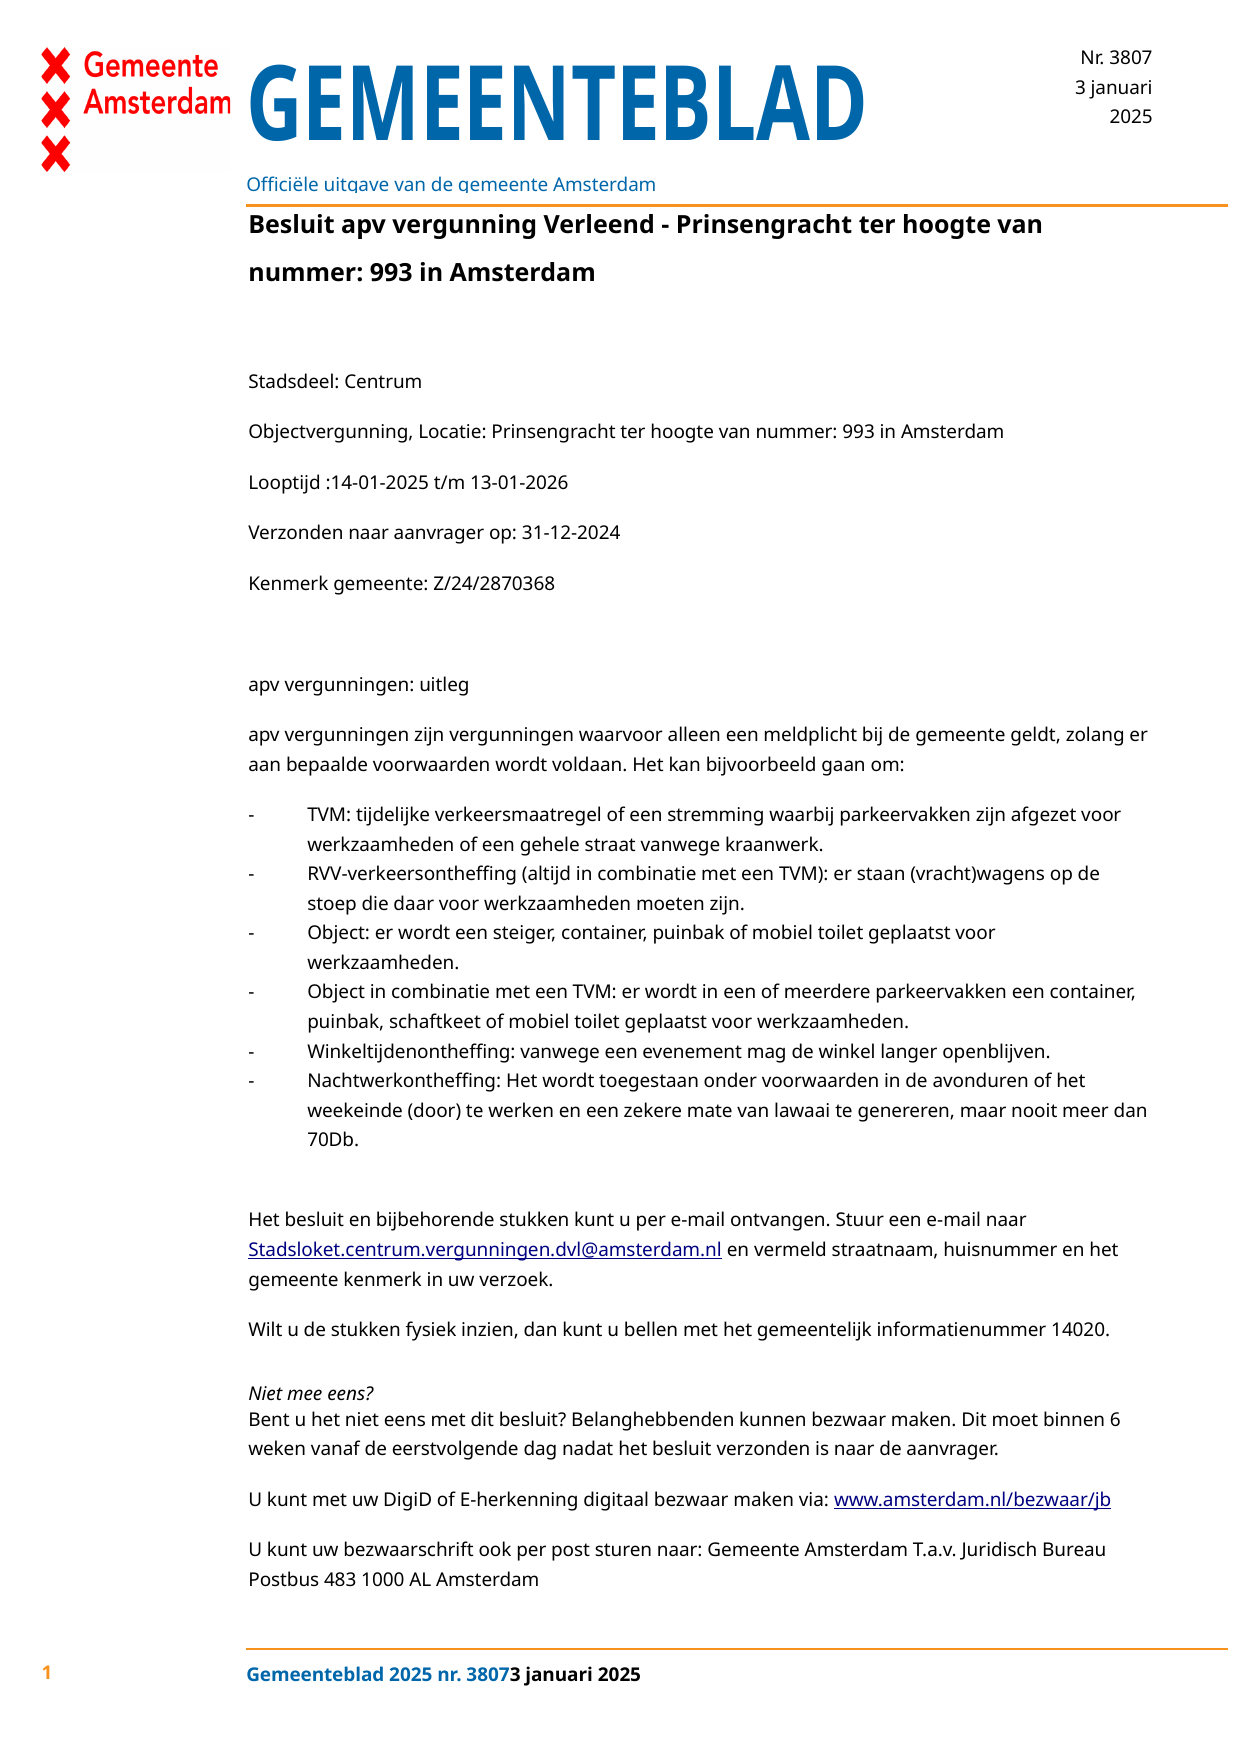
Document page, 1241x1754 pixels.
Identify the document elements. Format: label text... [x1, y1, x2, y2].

text U kunt met uw DigiD of E-herkenning digitaal bezwaar maken via: www.amsterdam.nl/bezwaar/jb [248, 1486, 1152, 1512]
text Objectvergunning, Locatie: Prinsengracht ter hoogte van nummer: 993 in Amsterdam [248, 419, 1152, 444]
text Kenmerk gemeente: Z/24/2870368 [248, 570, 1152, 596]
text U kunt uw bezwaarschrift ook per post sturen naar: Gemeente Amsterdam T.a.v. Juridisch Bureau Postbus 483 1000 AL Amsterdam [248, 1536, 1152, 1592]
list Nachtwerkontheffing: Het wordt toegestaan onder voorwaarden in de avonduren of het weekeinde (door) te werken en een zekere mate van lawaai te genereren, maar nooit meer dan 70Db. [248, 1067, 1152, 1152]
list RVV-verkeersontheffing (altijd in combinatie met een TVM): er staan (vracht)wagens op de stoep die daar voor werkzaamheden moeten zijn. [248, 860, 1152, 916]
text apv vergunningen: uitleg [248, 671, 1152, 697]
text Stadsdeel: Centrum [248, 368, 1152, 394]
picture [41, 47, 231, 172]
text Besluit apv vergunning Verleend - Prinsengracht ter hoogte van nummer: 993 in Amsterdam [248, 207, 1152, 288]
list Winkeltijdenontheffing: vanwege een evenement mag de winkel langer openblijven. [248, 1038, 1152, 1064]
list Object: er wordt een steiger, container, puinbak of mobiel toilet geplaatst voor werkzaamheden. [248, 919, 1152, 975]
list TVM: tijdelijke verkeersmaatregel of een stremming waarbij parkeervakken zijn afgezet voor werkzaamheden of een gehele straat vanwege kraanwerk. [248, 801, 1152, 857]
text Het besluit en bijbehorende stukken kunt u per e-mail ontvangen. Stuur een e-mail naar Stadsloket.centrum.vergunningen.dvl@amsterdam.nl en vermeld straatnaam, huisnummer en het gemeente kenmerk in uw verzoek. [248, 1207, 1152, 1292]
list Object in combinatie met een TVM: er wordt in een of meerdere parkeervakken een container, puinbak, schaftkeet of mobiel toilet geplaatst voor werkzaamheden. [248, 979, 1152, 1034]
text Niet mee eens? [248, 1380, 1152, 1406]
text Bent u het niet eens met dit besluit? Belanghebbenden kunnen bezwaar maken. Dit moet binnen 6 weken vanaf de eerstvolgende dag nadat het besluit verzonden is naar de aanvrager. [248, 1406, 1152, 1461]
text Looptijd :14-01-2025 t/m 13-01-2026 [248, 469, 1152, 495]
text Verzonden naar aanvrager op: 31-12-2024 [248, 519, 1152, 545]
text Wilt u de stukken fysiek inzien, dan kunt u bellen met het gemeentelijk informatienummer 14020. [248, 1316, 1152, 1342]
text apv vergunningen zijn vergunningen waarvoor alleen een meldplicht bij de gemeente geldt, zolang er aan bepaalde voorwaarden wordt voldaan. Het kan bijvoorbeeld gaan om: [248, 721, 1152, 777]
